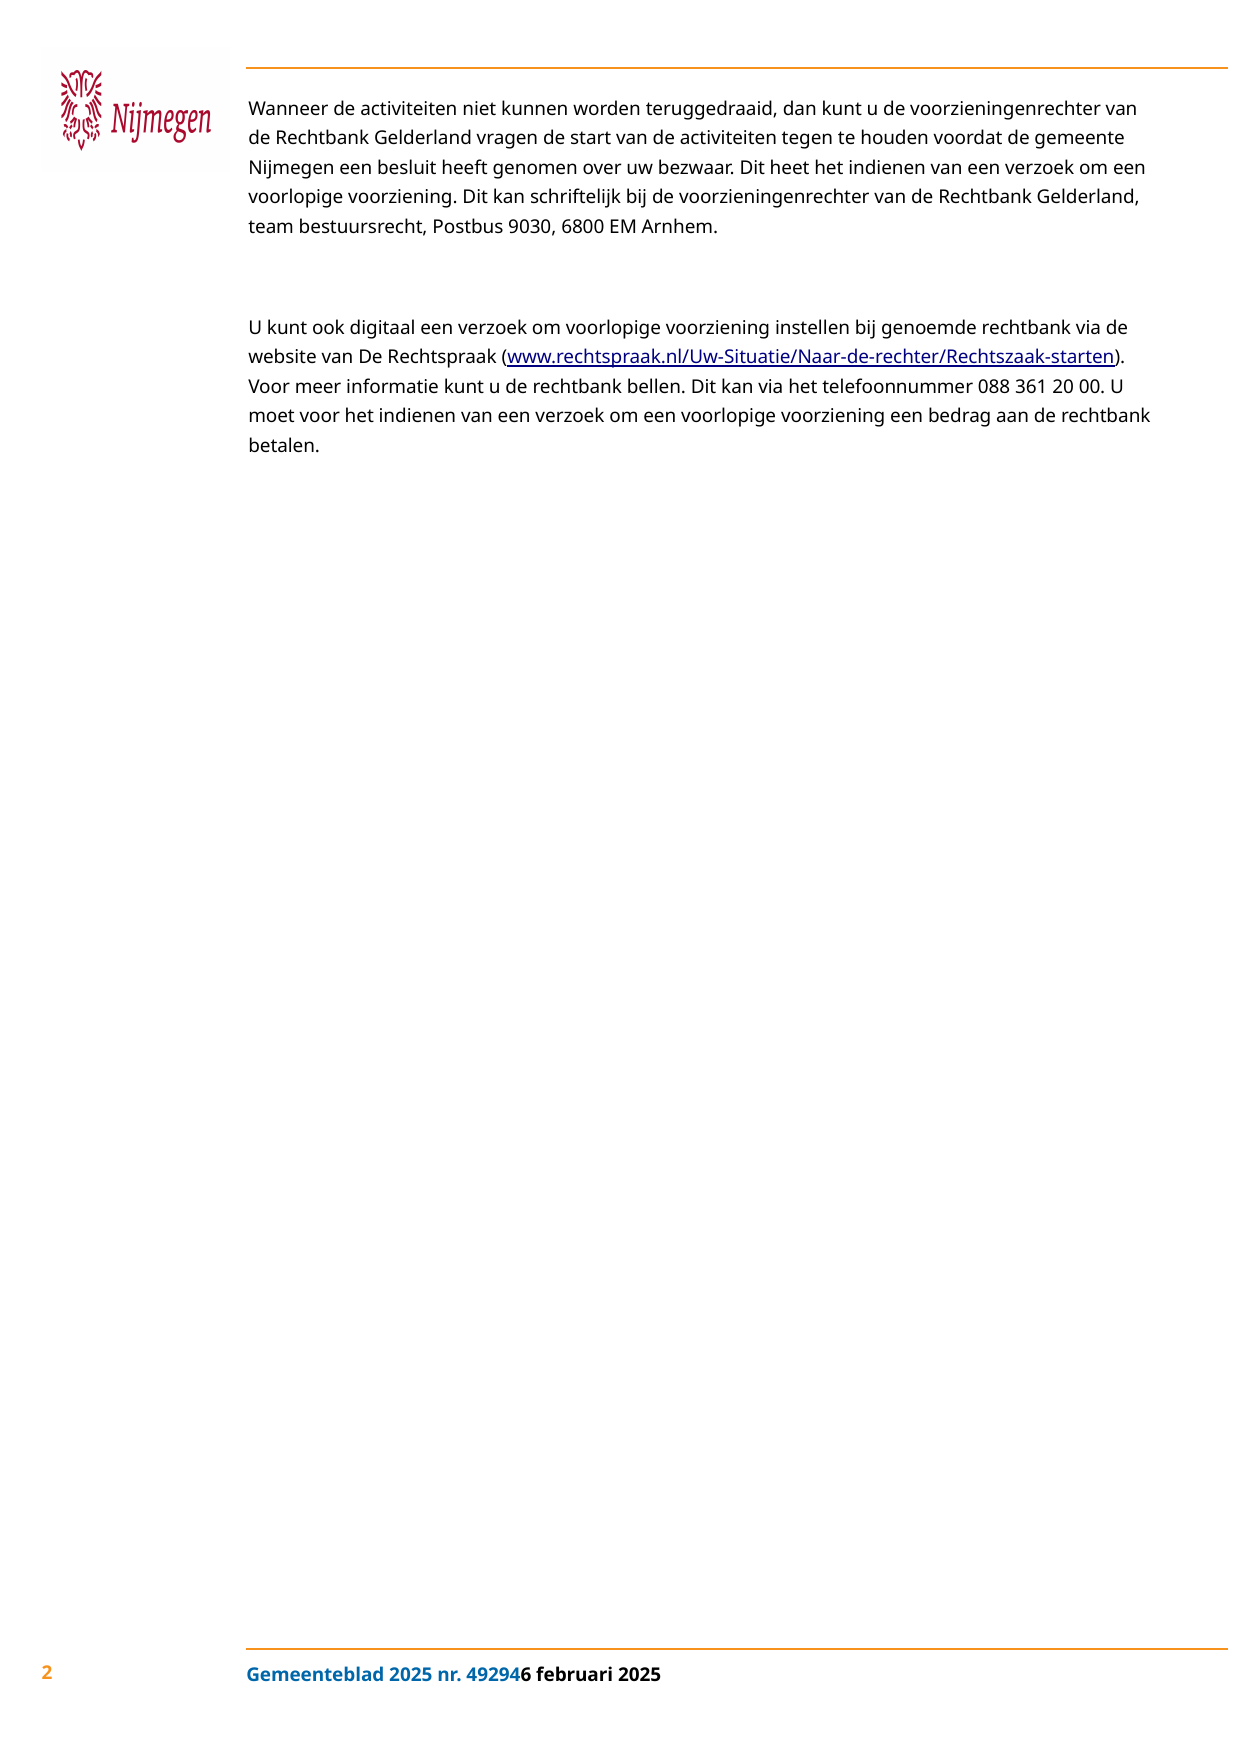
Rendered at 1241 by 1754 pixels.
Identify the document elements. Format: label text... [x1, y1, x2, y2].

text U kunt ook digitaal een verzoek om voorlopige voorziening instellen bij genoemde rechtbank via de website van De Rechtspraak (www.rechtspraak.nl/Uw-Situatie/Naar-de-rechter/Rechtszaak-starten). Voor meer informatie kunt u de rechtbank bellen. Dit kan via het telefoonnummer 088 361 20 00. U moet voor het indienen van een verzoek om een voorlopige voorziening een bedrag aan de rechtbank betalen. [248, 314, 1152, 458]
picture [41, 47, 231, 172]
text Wanneer de activiteiten niet kunnen worden teruggedraaid, dan kunt u de voorzieningenrechter van de Rechtbank Gelderland vragen de start van de activiteiten tegen te houden voordat de gemeente Nijmegen een besluit heeft genomen over uw bezwaar. Dit heet het indienen van een verzoek om een voorlopige voorziening. Dit kan schriftelijk bij de voorzieningenrechter van de Rechtbank Gelderland, team bestuursrecht, Postbus 9030, 6800 EM Arnhem. [248, 95, 1152, 239]
